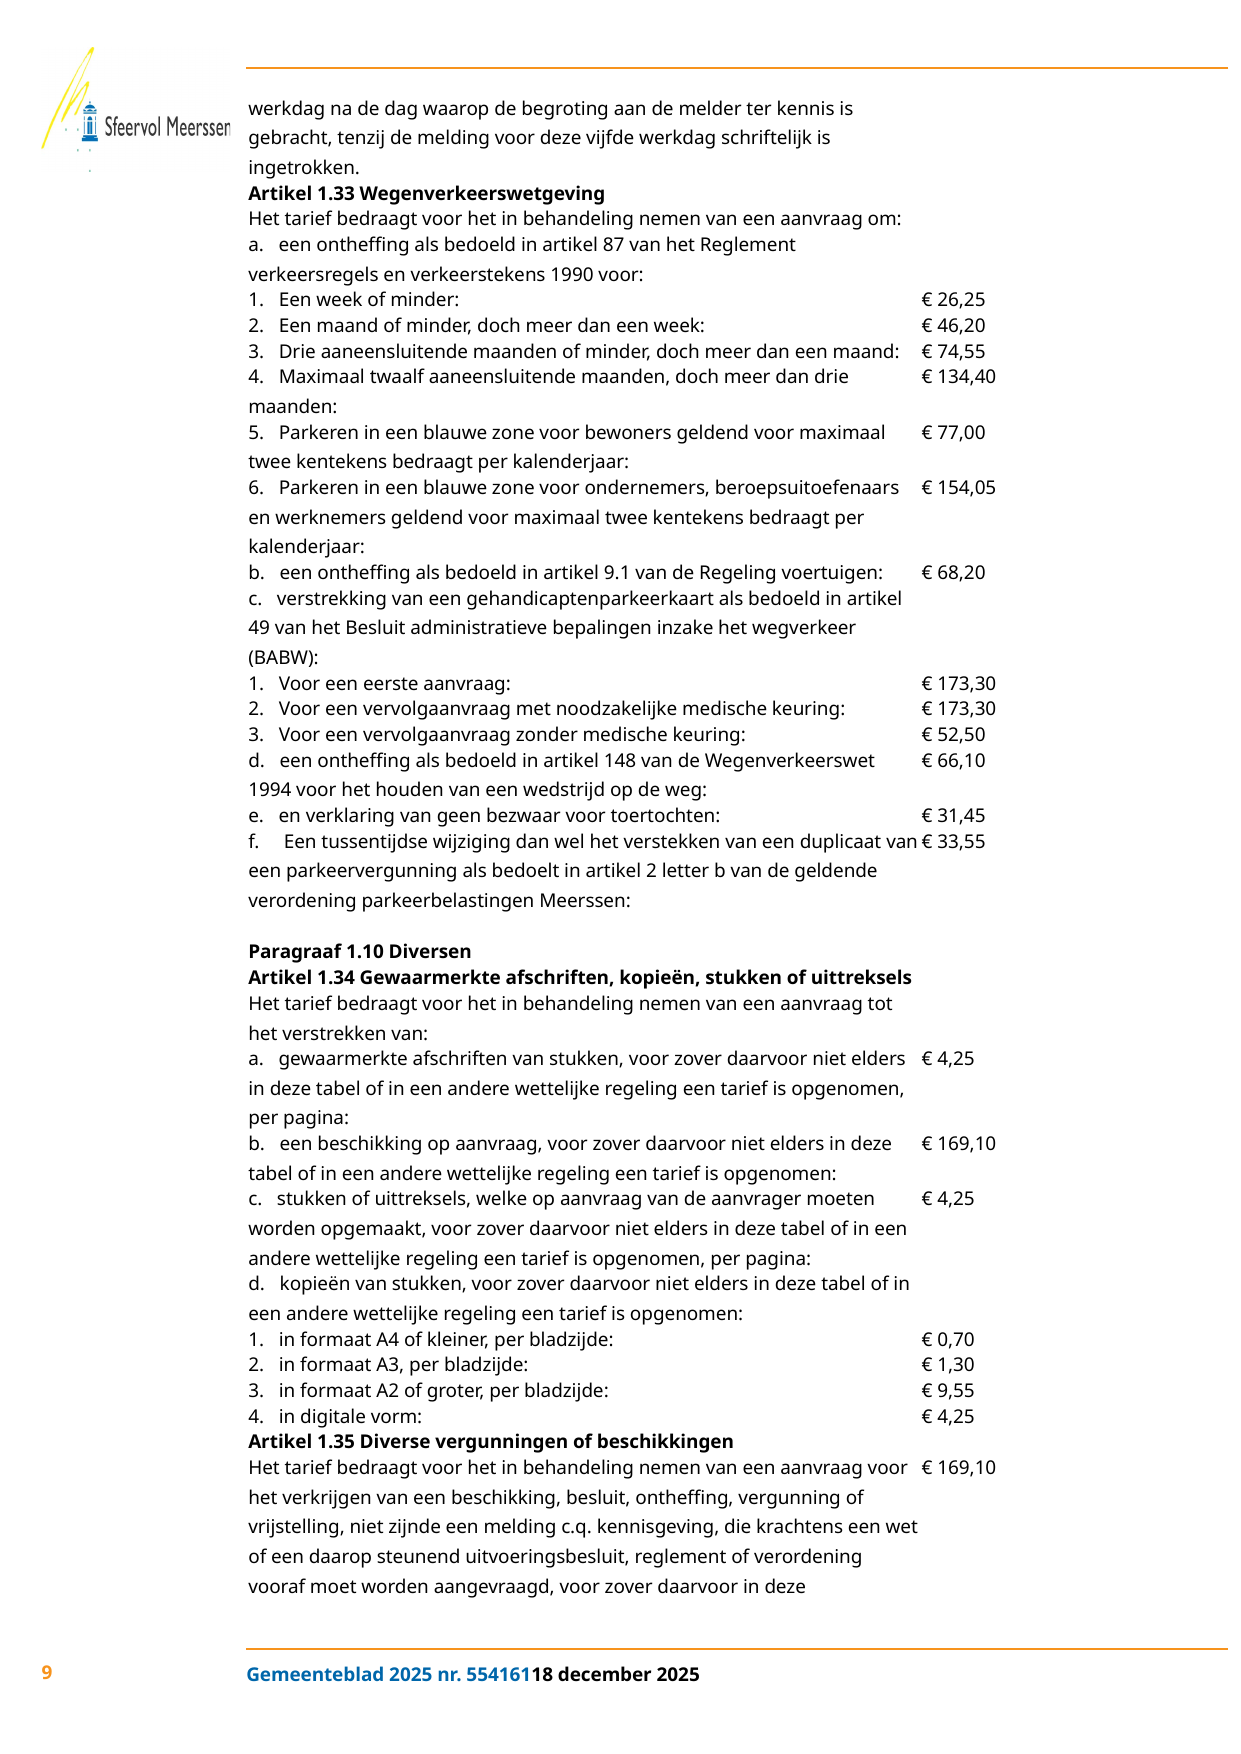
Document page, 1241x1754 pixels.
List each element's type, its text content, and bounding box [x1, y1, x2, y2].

table_cell € 31,45 [921, 802, 1152, 828]
table_cell [248, 913, 921, 939]
table_cell 6. Parkeren in een blauwe zone voor ondernemers, beroepsuitoefenaars en werknemers geldend voor maximaal twee kentekens bedraagt per kalenderjaar: [248, 474, 921, 559]
table_cell [921, 585, 1152, 670]
table_cell [921, 913, 1152, 939]
table_cell 3. in formaat A2 of groter, per bladzijde: [248, 1377, 921, 1403]
table_cell Artikel 1.35 Diverse vergunningen of beschikkingen [248, 1429, 921, 1454]
table_cell 1. Een week of minder: [248, 286, 921, 312]
table_cell € 46,20 [921, 312, 1152, 338]
table_cell Artikel 1.34 Gewaarmerkte afschriften, kopieën, stukken of uittreksels [248, 964, 921, 990]
table_cell [921, 1271, 1152, 1326]
table_cell 2. Een maand of minder, doch meer dan een week: [248, 312, 921, 338]
table_cell b. een beschikking op aanvraag, voor zover daarvoor niet elders in deze tabel of in een andere wettelijke regeling een tarief is opgenomen: [248, 1130, 921, 1186]
table_cell [921, 205, 1152, 231]
table_cell f. Een tussentijdse wijziging dan wel het verstekken van een duplicaat van een parkeervergunning als bedoelt in artikel 2 letter b van de geldende verordening parkeerbelastingen Meerssen: [248, 828, 921, 913]
table_cell [921, 180, 1152, 205]
table_cell Het tarief bedraagt voor het in behandeling nemen van een aanvraag om: [248, 205, 921, 231]
table_cell [921, 1429, 1152, 1454]
table_cell a. gewaarmerkte afschriften van stukken, voor zover daarvoor niet elders in deze tabel of in een andere wettelijke regeling een tarief is opgenomen, per pagina: [248, 1045, 921, 1130]
table_cell [921, 231, 1152, 286]
table_cell 2. Voor een vervolgaanvraag met noodzakelijke medische keuring: [248, 696, 921, 721]
table_cell € 4,25 [921, 1403, 1152, 1429]
table_cell a. een ontheffing als bedoeld in artikel 87 van het Reglement verkeersregels en verkeerstekens 1990 voor: [248, 231, 921, 286]
table_cell 4. in digitale vorm: [248, 1403, 921, 1429]
table_cell Paragraaf 1.10 Diversen [248, 939, 921, 964]
table_cell [921, 95, 1152, 180]
table_cell € 134,40 [921, 364, 1152, 419]
table_cell c. verstrekking van een gehandicaptenparkeerkaart als bedoeld in artikel 49 van het Besluit administratieve bepalingen inzake het wegverkeer (BABW): [248, 585, 921, 670]
table_cell Het tarief bedraagt voor het in behandeling nemen van een aanvraag tot het verstrekken van: [248, 990, 921, 1045]
table_cell c. stukken of uittreksels, welke op aanvraag van de aanvrager moeten worden opgemaakt, voor zover daarvoor niet elders in deze tabel of in een andere wettelijke regeling een tarief is opgenomen, per pagina: [248, 1186, 921, 1271]
table_cell Artikel 1.33 Wegenverkeerswetgeving [248, 180, 921, 205]
table_cell 3. Drie aaneensluitende maanden of minder, doch meer dan een maand: [248, 338, 921, 364]
table_cell € 4,25 [921, 1186, 1152, 1271]
table_cell € 68,20 [921, 559, 1152, 585]
table_cell € 26,25 [921, 286, 1152, 312]
table_cell [921, 939, 1152, 964]
table_cell 1. in formaat A4 of kleiner, per bladzijde: [248, 1326, 921, 1352]
table_cell € 4,25 [921, 1045, 1152, 1130]
table_cell € 77,00 [921, 419, 1152, 474]
table_cell [921, 964, 1152, 990]
table_cell € 173,30 [921, 670, 1152, 696]
table_cell € 169,10 [921, 1130, 1152, 1186]
table_cell € 169,10 [921, 1455, 1152, 1598]
table_cell 1. Voor een eerste aanvraag: [248, 670, 921, 696]
table_cell € 52,50 [921, 721, 1152, 747]
table_cell e. en verklaring van geen bezwaar voor toertochten: [248, 802, 921, 828]
table_cell € 74,55 [921, 338, 1152, 364]
picture [41, 47, 231, 172]
table_cell b. een ontheffing als bedoeld in artikel 9.1 van de Regeling voertuigen: [248, 559, 921, 585]
table_cell d. een ontheffing als bedoeld in artikel 148 van de Wegenverkeerswet 1994 voor het houden van een wedstrijd op de weg: [248, 747, 921, 802]
table_cell [921, 990, 1152, 1045]
table_cell 5. Parkeren in een blauwe zone voor bewoners geldend voor maximaal twee kentekens bedraagt per kalenderjaar: [248, 419, 921, 474]
table_cell € 66,10 [921, 747, 1152, 802]
table_cell € 1,30 [921, 1352, 1152, 1377]
table_cell Het tarief bedraagt voor het in behandeling nemen van een aanvraag voor het verkrijgen van een beschikking, besluit, ontheffing, vergunning of vrijstelling, niet zijnde een melding c.q. kennisgeving, die krachtens een wet of een daarop steunend uitvoeringsbesluit, reglement of verordening vooraf moet worden aangevraagd, voor zover daarvoor in deze [248, 1455, 921, 1598]
table_cell d. kopieën van stukken, voor zover daarvoor niet elders in deze tabel of in een andere wettelijke regeling een tarief is opgenomen: [248, 1271, 921, 1326]
table_cell werkdag na de dag waarop de begroting aan de melder ter kennis is gebracht, tenzij de melding voor deze vijfde werkdag schriftelijk is ingetrokken. [248, 95, 921, 180]
table_cell € 9,55 [921, 1377, 1152, 1403]
table_cell € 33,55 [921, 828, 1152, 913]
table_cell 2. in formaat A3, per bladzijde: [248, 1352, 921, 1377]
table_cell € 0,70 [921, 1326, 1152, 1352]
table_cell € 173,30 [921, 696, 1152, 721]
table_cell 3. Voor een vervolgaanvraag zonder medische keuring: [248, 721, 921, 747]
table_cell € 154,05 [921, 474, 1152, 559]
table_cell 4. Maximaal twaalf aaneensluitende maanden, doch meer dan drie maanden: [248, 364, 921, 419]
